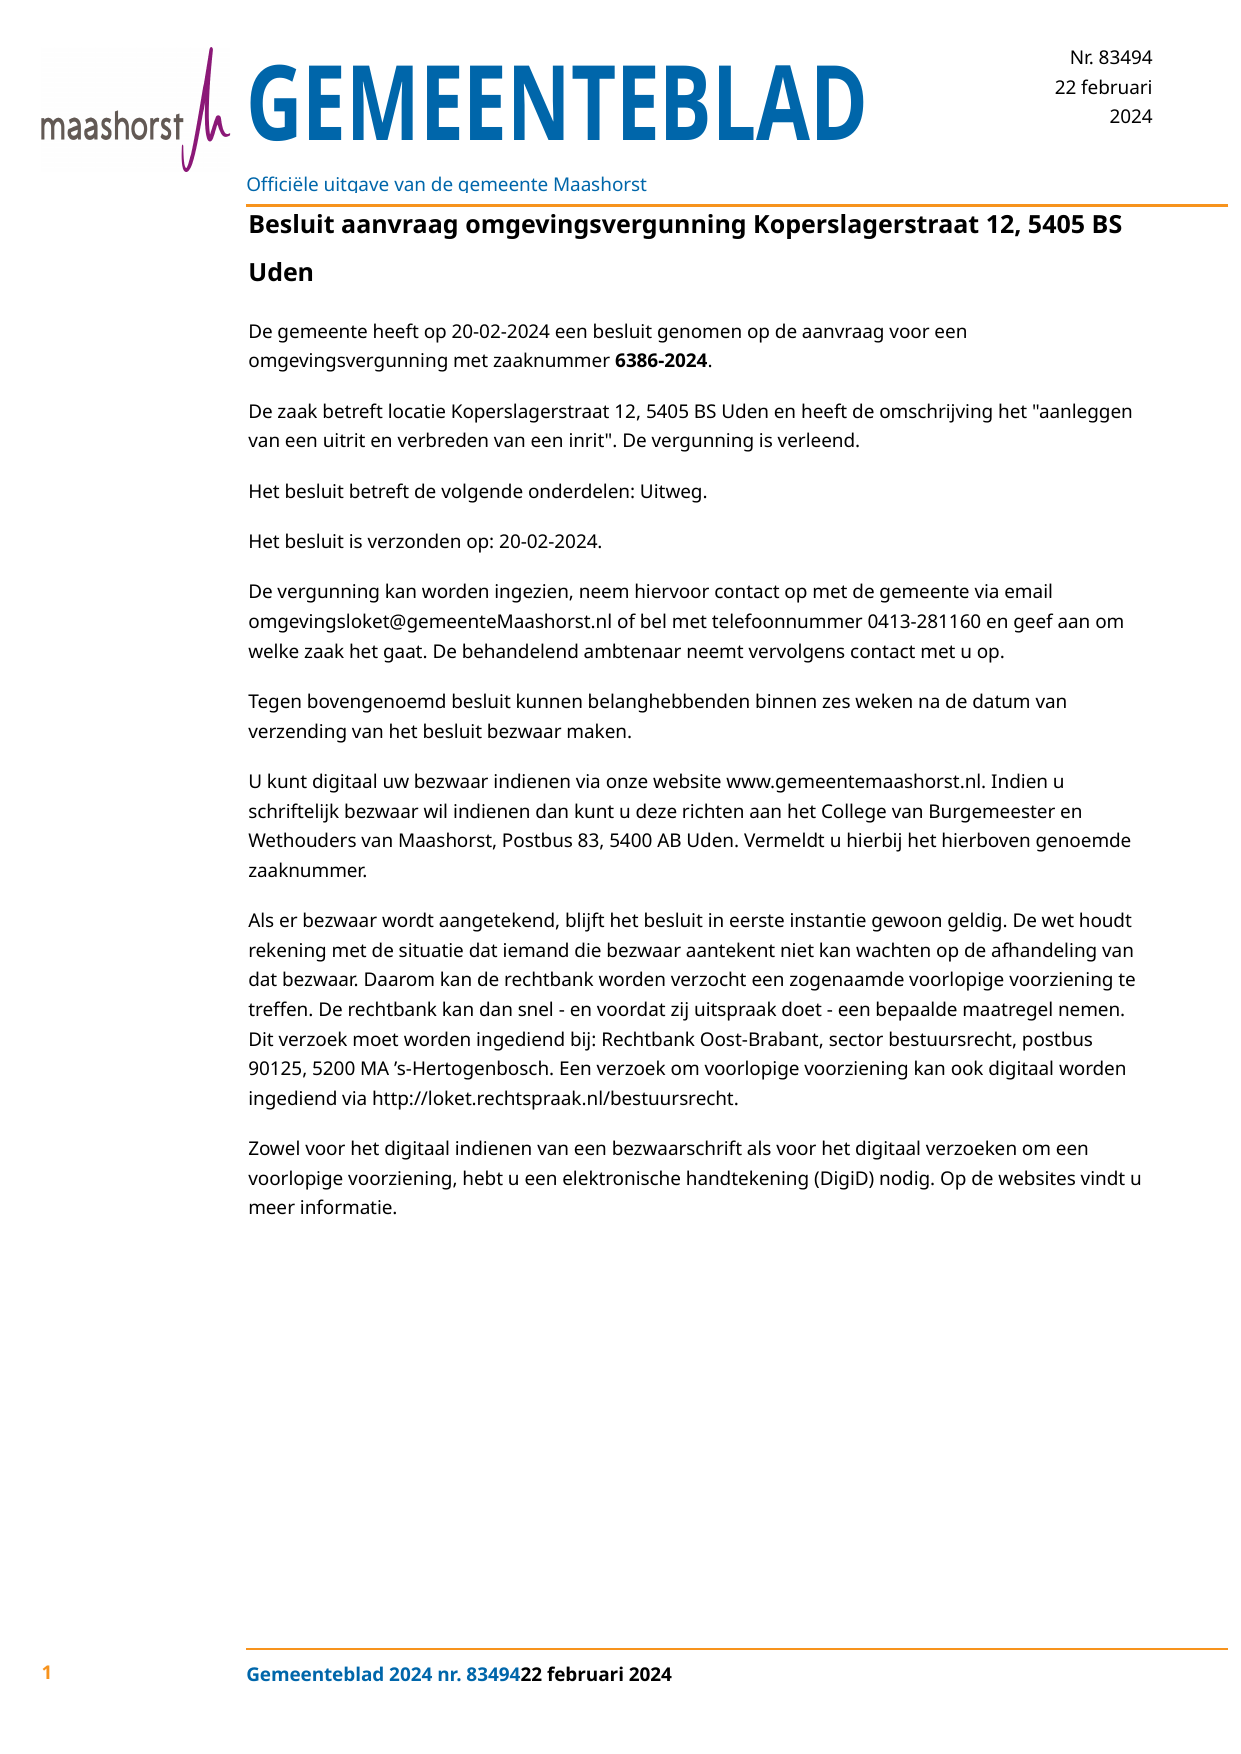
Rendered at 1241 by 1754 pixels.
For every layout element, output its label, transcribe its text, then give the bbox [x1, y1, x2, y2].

text Het besluit betreft de volgende onderdelen: Uitweg. [248, 478, 1152, 504]
text Als er bezwaar wordt aangetekend, blijft het besluit in eerste instantie gewoon geldig. De wet houdt rekening met de situatie dat iemand die bezwaar aantekent niet kan wachten op de afhandeling van dat bezwaar. Daarom kan de rechtbank worden verzocht een zogenaamde voorlopige voorziening te treffen. De rechtbank kan dan snel - en voordat zij uitspraak doet - een bepaalde maatregel nemen. Dit verzoek moet worden ingediend bij: Rechtbank Oost-Brabant, sector bestuursrecht, postbus 90125, 5200 MA ’s-Hertogenbosch. Een verzoek om voorlopige voorziening kan ook digitaal worden ingediend via http://loket.rechtspraak.nl/bestuursrecht. [248, 907, 1152, 1111]
text Tegen bovengenoemd besluit kunnen belanghebbenden binnen zes weken na de datum van verzending van het besluit bezwaar maken. [248, 688, 1152, 744]
text Het besluit is verzonden op: 20-02-2024. [248, 528, 1152, 554]
text Besluit aanvraag omgevingsvergunning Koperslagerstraat 12, 5405 BS Uden [248, 207, 1152, 288]
picture [41, 47, 231, 172]
text De zaak betreft locatie Koperslagerstraat 12, 5405 BS Uden en heeft de omschrijving het "aanleggen van een uitrit en verbreden van een inrit". De vergunning is verleend. [248, 398, 1152, 453]
text Zowel voor het digitaal indienen van een bezwaarschrift als voor het digitaal verzoeken om een voorlopige voorziening, hebt u een elektronische handtekening (DigiD) nodig. Op de websites vindt u meer informatie. [248, 1135, 1152, 1220]
text U kunt digitaal uw bezwaar indienen via onze website www.gemeentemaashorst.nl. Indien u schriftelijk bezwaar wil indienen dan kunt u deze richten aan het College van Burgemeester en Wethouders van Maashorst, Postbus 83, 5400 AB Uden. Vermeldt u hierbij het hierboven genoemde zaaknummer. [248, 768, 1152, 883]
text De gemeente heeft op 20-02-2024 een besluit genomen op de aanvraag voor een omgevingsvergunning met zaaknummer 6386-2024. [248, 318, 1152, 373]
text De vergunning kan worden ingezien, neem hiervoor contact op met de gemeente via email omgevingsloket@gemeenteMaashorst.nl of bel met telefoonnummer 0413-281160 en geef aan om welke zaak het gaat. De behandelend ambtenaar neemt vervolgens contact met u op. [248, 579, 1152, 664]
